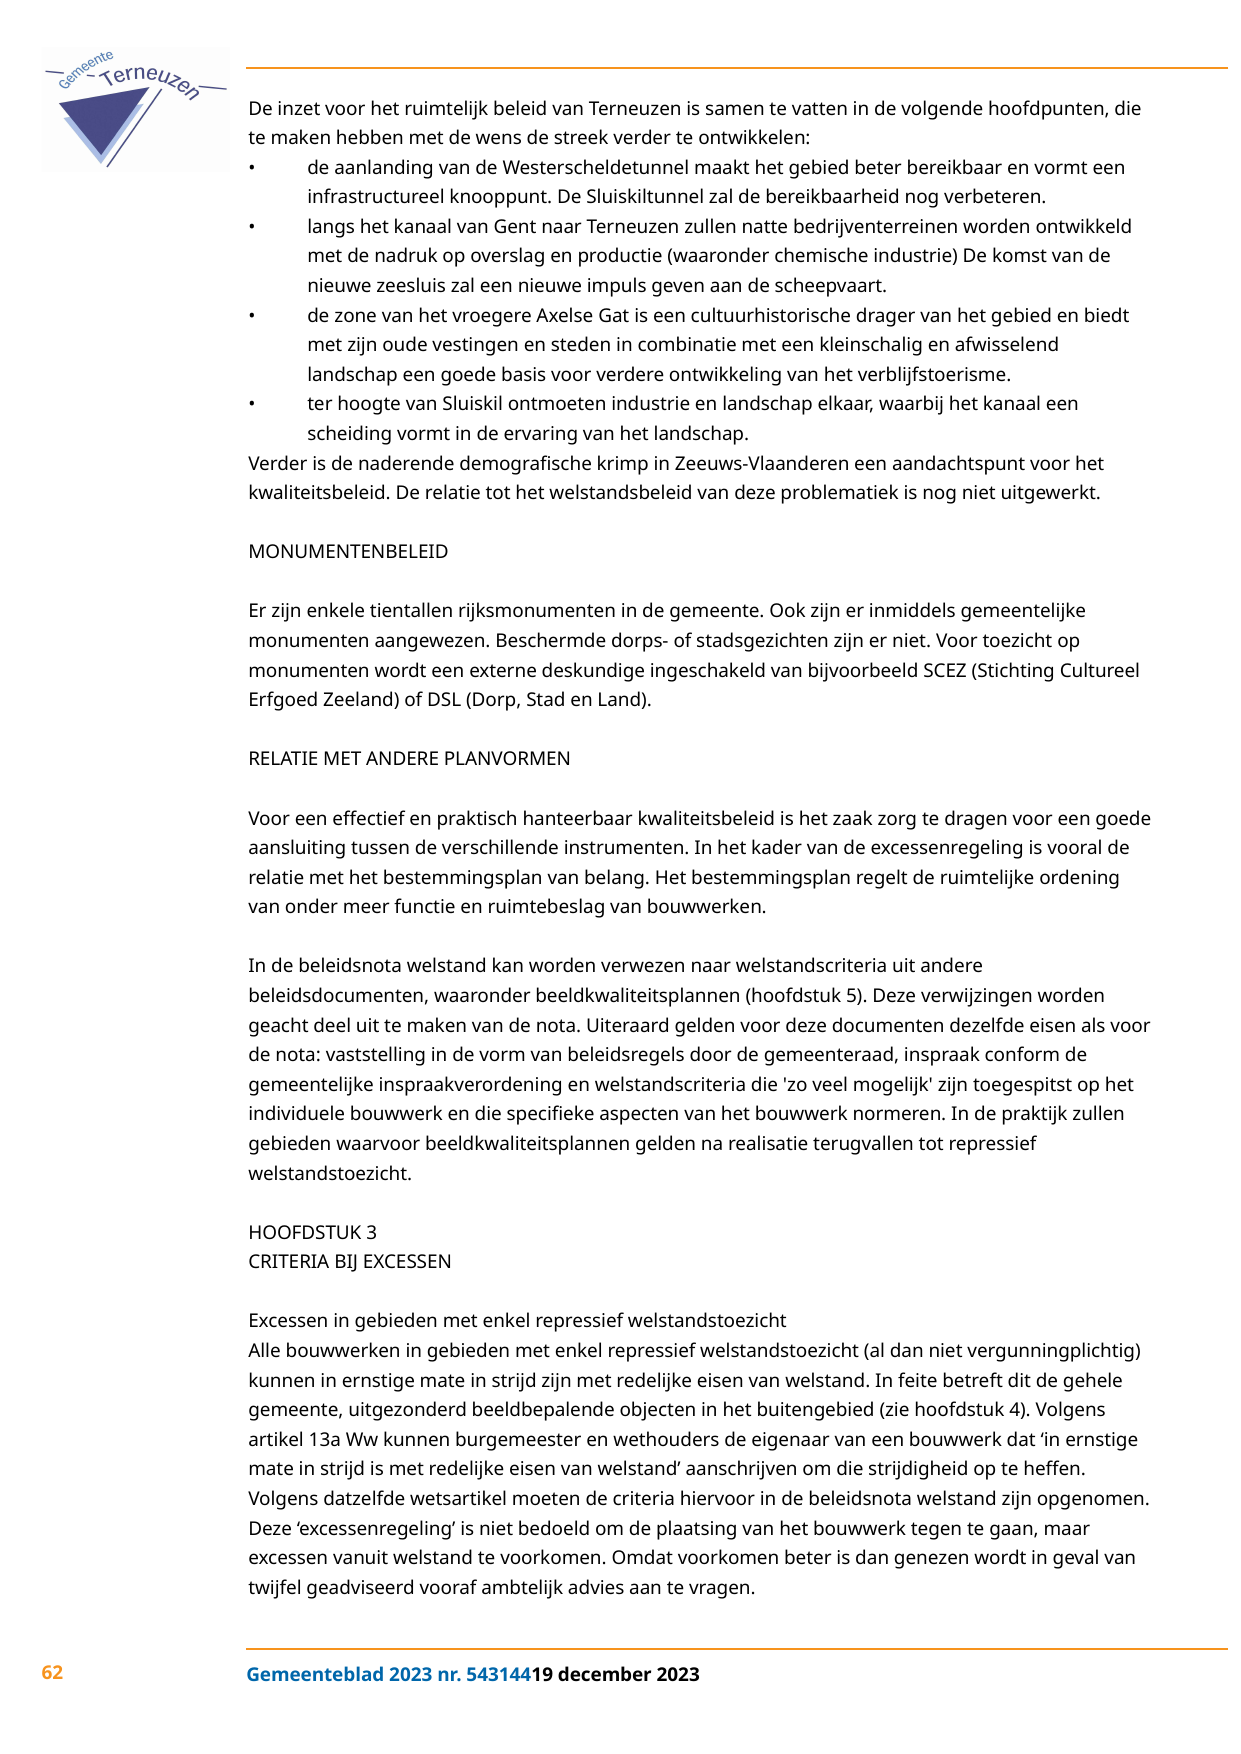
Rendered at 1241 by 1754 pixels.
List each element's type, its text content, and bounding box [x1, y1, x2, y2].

picture [41, 47, 231, 172]
list langs het kanaal van Gent naar Terneuzen zullen natte bedrijventerreinen worden ontwikkeld met de nadruk op overslag en productie (waaronder chemische industrie) De komst van de nieuwe zeesluis zal een nieuwe impuls geven aan de scheepvaart. [248, 213, 1152, 298]
text RELATIE MET ANDERE PLANVORMEN [248, 746, 1152, 771]
text De inzet voor het ruimtelijk beleid van Terneuzen is samen te vatten in de volgende hoofdpunten, die te maken hebben met de wens de streek verder te ontwikkelen: [248, 95, 1152, 150]
text Er zijn enkele tientallen rijksmonumenten in de gemeente. Ook zijn er inmiddels gemeentelijke monumenten aangewezen. Beschermde dorps- of stadsgezichten zijn er niet. Voor toezicht op monumenten wordt een externe deskundige ingeschakeld van bijvoorbeeld SCEZ (Stichting Cultureel Erfgoed Zeeland) of DSL (Dorp, Stad en Land). [248, 598, 1152, 712]
text Verder is de naderende demografische krimp in Zeeuws-Vlaanderen een aandachtspunt voor het kwaliteitsbeleid. De relatie tot het welstandsbeleid van deze problematiek is nog niet uitgewerkt. [248, 450, 1152, 505]
text Alle bouwwerken in gebieden met enkel repressief welstandstoezicht (al dan niet vergunningplichtig) kunnen in ernstige mate in strijd zijn met redelijke eisen van welstand. In feite betreft dit de gehele gemeente, uitgezonderd beeldbepalende objecten in het buitengebied (zie hoofdstuk 4). Volgens artikel 13a Ww kunnen burgemeester en wethouders de eigenaar van een bouwwerk dat ‘in ernstige mate in strijd is met redelijke eisen van welstand’ aanschrijven om die strijdigheid op te heffen. Volgens datzelfde wetsartikel moeten de criteria hiervoor in de beleidsnota welstand zijn opgenomen. Deze ‘excessenregeling’ is niet bedoeld om de plaatsing van het bouwwerk tegen te gaan, maar excessen vanuit welstand te voorkomen. Omdat voorkomen beter is dan genezen wordt in geval van twijfel geadviseerd vooraf ambtelijk advies aan te vragen. [248, 1337, 1152, 1600]
text In de beleidsnota welstand kan worden verwezen naar welstandscriteria uit andere beleidsdocumenten, waaronder beeldkwaliteitsplannen (hoofdstuk 5). Deze verwijzingen worden geacht deel uit te maken van de nota. Uiteraard gelden voor deze documenten dezelfde eisen als voor de nota: vaststelling in de vorm van beleidsregels door de gemeenteraad, inspraak conform de gemeentelijke inspraakverordening en welstandscriteria die 'zo veel mogelijk' zijn toegespitst op het individuele bouwwerk en die specifieke aspecten van het bouwwerk normeren. In de praktijk zullen gebieden waarvoor beeldkwaliteitsplannen gelden na realisatie terugvallen tot repressief welstandstoezicht. [248, 953, 1152, 1186]
text Voor een effectief en praktisch hanteerbaar kwaliteitsbeleid is het zaak zorg te dragen voor een goede aansluiting tussen de verschillende instrumenten. In het kader van de excessenregeling is vooral de relatie met het bestemmingsplan van belang. Het bestemmingsplan regelt de ruimtelijke ordening van onder meer functie en ruimtebeslag van bouwwerken. [248, 805, 1152, 919]
text HOOFDSTUK 3 [248, 1219, 1152, 1245]
text CRITERIA BIJ EXCESSEN [248, 1248, 1152, 1274]
list de aanlanding van de Westerscheldetunnel maakt het gebied beter bereikbaar en vormt een infrastructureel knooppunt. De Sluiskiltunnel zal de bereikbaarheid nog verbeteren. [248, 154, 1152, 209]
text MONUMENTENBELEID [248, 538, 1152, 564]
list de zone van het vroegere Axelse Gat is een cultuurhistorische drager van het gebied en biedt met zijn oude vestingen en steden in combinatie met een kleinschalig en afwisselend landschap een goede basis voor verdere ontwikkeling van het verblijfstoerisme. [248, 302, 1152, 387]
list ter hoogte van Sluiskil ontmoeten industrie en landschap elkaar, waarbij het kanaal een scheiding vormt in de ervaring van het landschap. [248, 391, 1152, 446]
text Excessen in gebieden met enkel repressief welstandstoezicht [248, 1308, 1152, 1333]
